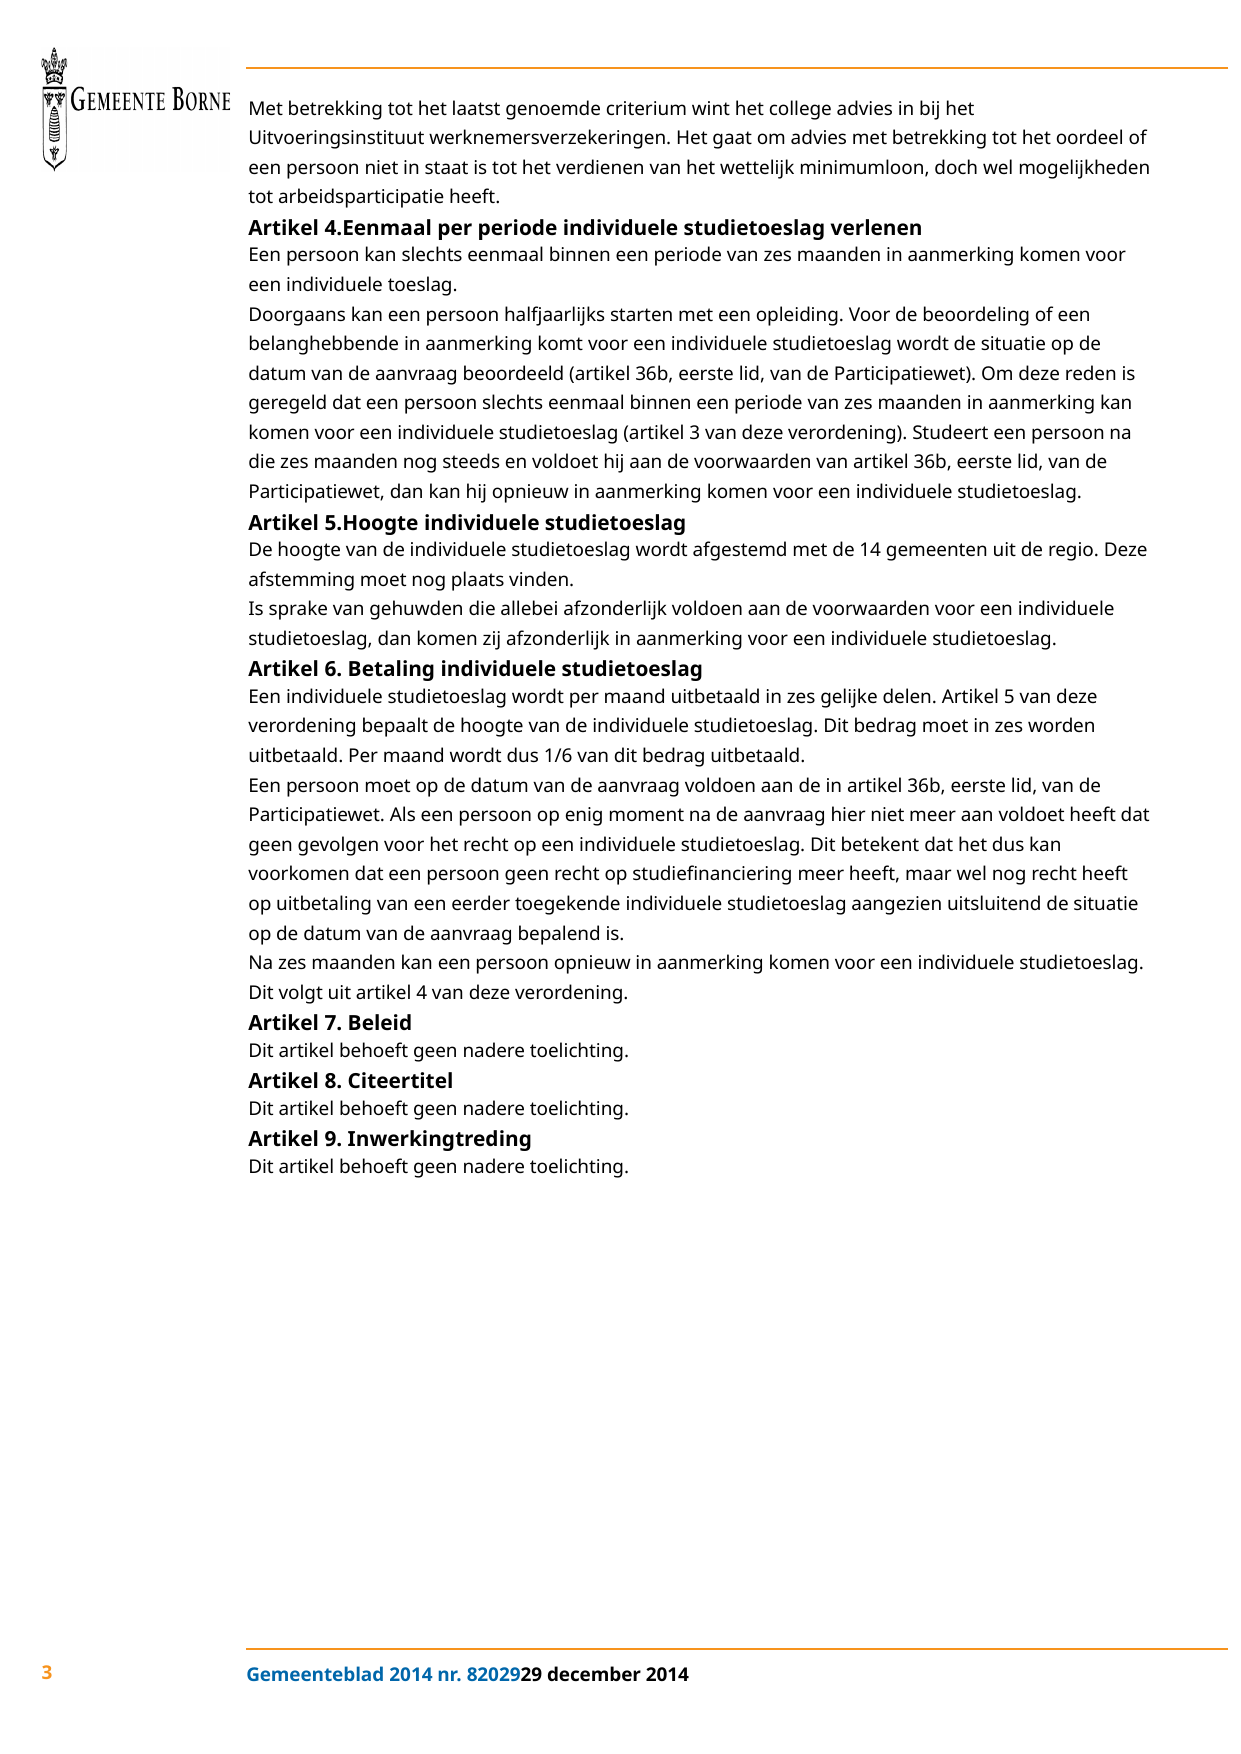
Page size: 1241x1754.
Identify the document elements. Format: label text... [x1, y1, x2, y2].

text Artikel 8. Citeertitel [248, 1066, 1152, 1095]
text De hoogte van de individuele studietoeslag wordt afgestemd met de 14 gemeenten uit de regio. Deze afstemming moet nog plaats vinden. [248, 536, 1152, 592]
text Met betrekking tot het laatst genoemde criterium wint het college advies in bij het Uitvoeringsinstituut werknemersverzekeringen. Het gaat om advies met betrekking tot het oordeel of een persoon niet in staat is tot het verdienen van het wettelijk minimumloon, doch wel mogelijkheden tot arbeidsparticipatie heeft. [248, 95, 1152, 209]
text Dit artikel behoeft geen nadere toelichting. [248, 1095, 1152, 1121]
text Een persoon moet op de datum van de aanvraag voldoen aan de in artikel 36b, eerste lid, van de Participatiewet. Als een persoon op enig moment na de aanvraag hier niet meer aan voldoet heeft dat geen gevolgen voor het recht op een individuele studietoeslag. Dit betekent dat het dus kan voorkomen dat een persoon geen recht op studiefinanciering meer heeft, maar wel nog recht heeft op uitbetaling van een eerder toegekende individuele studietoeslag aangezien uitsluitend de situatie op de datum van de aanvraag bepalend is. [248, 772, 1152, 945]
text Artikel 4.Eenmaal per periode individuele studietoeslag verlenen [248, 213, 1152, 242]
text Is sprake van gehuwden die allebei afzonderlijk voldoen aan de voorwaarden voor een individuele studietoeslag, dan komen zij afzonderlijk in aanmerking voor een individuele studietoeslag. [248, 595, 1152, 651]
text Dit artikel behoeft geen nadere toelichting. [248, 1153, 1152, 1179]
text Artikel 7. Beleid [248, 1008, 1152, 1037]
text Dit artikel behoeft geen nadere toelichting. [248, 1037, 1152, 1063]
text Een individuele studietoeslag wordt per maand uitbetaald in zes gelijke delen. Artikel 5 van deze verordening bepaalt de hoogte van de individuele studietoeslag. Dit bedrag moet in zes worden uitbetaald. Per maand wordt dus 1/6 van dit bedrag uitbetaald. [248, 683, 1152, 768]
text Een persoon kan slechts eenmaal binnen een periode van zes maanden in aanmerking komen voor een individuele toeslag. [248, 242, 1152, 297]
text Na zes maanden kan een persoon opnieuw in aanmerking komen voor een individuele studietoeslag. Dit volgt uit artikel 4 van deze verordening. [248, 949, 1152, 1004]
picture [41, 47, 231, 172]
text Artikel 5.Hoogte individuele studietoeslag [248, 508, 1152, 536]
text Doorgaans kan een persoon halfjaarlijks starten met een opleiding. Voor de beoordeling of een belanghebbende in aanmerking komt voor een individuele studietoeslag wordt de situatie op de datum van de aanvraag beoordeeld (artikel 36b, eerste lid, van de Participatiewet). Om deze reden is geregeld dat een persoon slechts eenmaal binnen een periode van zes maanden in aanmerking kan komen voor een individuele studietoeslag (artikel 3 van deze verordening). Studeert een persoon na die zes maanden nog steeds en voldoet hij aan de voorwaarden van artikel 36b, eerste lid, van de Participatiewet, dan kan hij opnieuw in aanmerking komen voor een individuele studietoeslag. [248, 301, 1152, 504]
text Artikel 9. Inwerkingtreding [248, 1124, 1152, 1153]
text Artikel 6. Betaling individuele studietoeslag [248, 654, 1152, 683]
